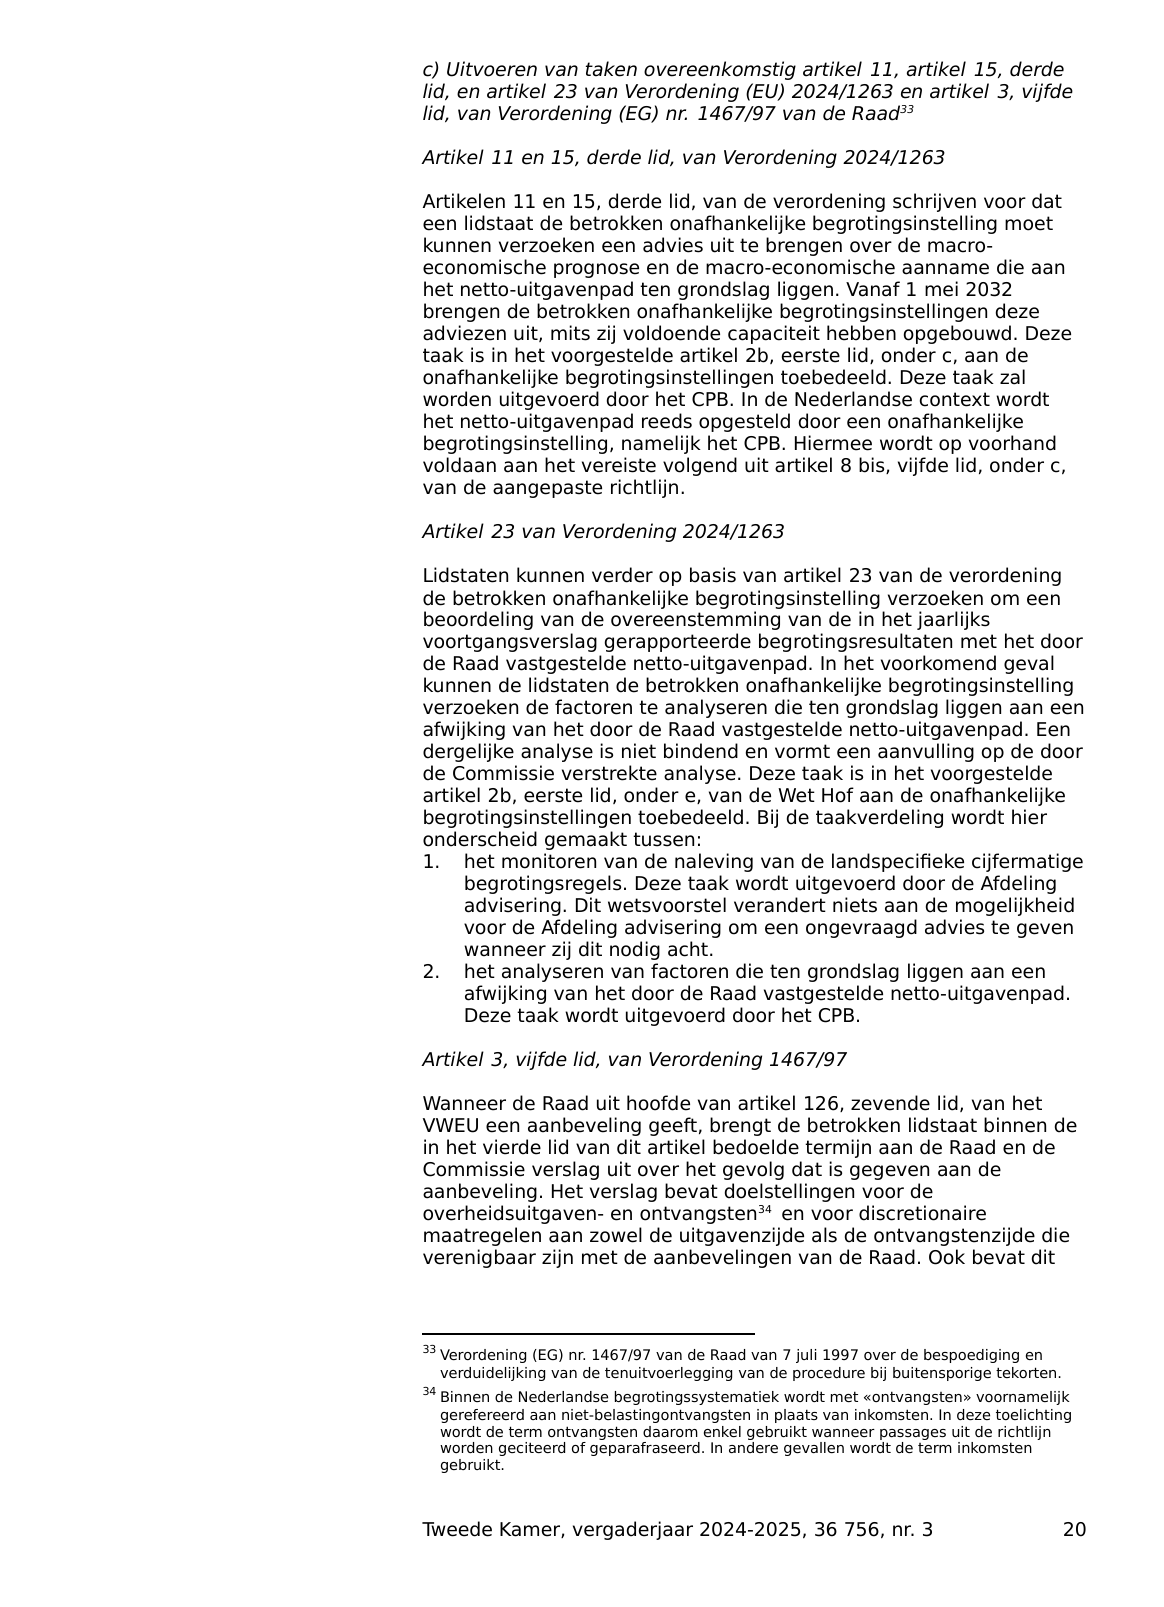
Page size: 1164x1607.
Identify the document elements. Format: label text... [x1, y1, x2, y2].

subtitle Artikel 3, vijfde lid, van Verordening 1467/97 [422, 1049, 1087, 1071]
text Verordening (EG) nr. 1467/97 van de Raad van 7 juli 1997 over de bespoediging en verduidelijking van de tenuitvoerlegging van de procedure bij buitensporige tekorten. [422, 1343, 1087, 1382]
subtitle Artikel 23 van Verordening 2024/1263 [422, 521, 1087, 543]
text Lidstaten kunnen verder op basis van artikel 23 van de verordening de betrokken onafhankelijke begrotingsinstelling verzoeken om een beoordeling van de overeenstemming van de in het jaarlijks voortgangsverslag gerapporteerde begrotingsresultaten met het door de Raad vastgestelde netto-uitgavenpad. In het voorkomend geval kunnen de lidstaten de betrokken onafhankelijke begrotingsinstelling verzoeken de factoren te analyseren die ten grondslag liggen aan een afwijking van het door de Raad vastgestelde netto-uitgavenpad. Een dergelijke analyse is niet bindend en vormt een aanvulling op de door de Commissie verstrekte analyse. Deze taak is in het voorgestelde artikel 2b, eerste lid, onder e, van de Wet Hof aan de onafhankelijke begrotingsinstellingen toebedeeld. Bij de taakverdeling wordt hier onderscheid gemaakt tussen: [422, 565, 1087, 851]
subtitle c) Uitvoeren van taken overeenkomstig artikel 11, artikel 15, derde lid, en artikel 23 van Verordening (EU) 2024/1263 en artikel 3, vijfde lid, van Verordening (EG) nr. 1467/97 van de Raad [422, 59, 1087, 125]
text 1. het monitoren van de naleving van de landspecifieke cijfermatige begrotingsregels. Deze taak wordt uitgevoerd door de Afdeling advisering. Dit wetsvoorstel verandert niets aan de mogelijkheid voor de Afdeling advisering om een ongevraagd advies te geven wanneer zij dit nodig acht. [422, 851, 1087, 961]
text Artikelen 11 en 15, derde lid, van de verordening schrijven voor dat een lidstaat de betrokken onafhankelijke begrotingsinstelling moet kunnen verzoeken een advies uit te brengen over de macro-economische prognose en de macro-economische aanname die aan het netto-uitgavenpad ten grondslag liggen. Vanaf 1 mei 2032 brengen de betrokken onafhankelijke begrotingsinstellingen deze adviezen uit, mits zij voldoende capaciteit hebben opgebouwd. Deze taak is in het voorgestelde artikel 2b, eerste lid, onder c, aan de onafhankelijke begrotingsinstellingen toebedeeld. Deze taak zal worden uitgevoerd door het CPB. In de Nederlandse context wordt het netto-uitgavenpad reeds opgesteld door een onafhankelijke begrotingsinstelling, namelijk het CPB. Hiermee wordt op voorhand voldaan aan het vereiste volgend uit artikel 8 bis, vijfde lid, onder c, van de aangepaste richtlijn. [422, 191, 1087, 499]
text Wanneer de Raad uit hoofde van artikel 126, zevende lid, van het VWEU een aanbeveling geeft, brengt de betrokken lidstaat binnen de in het vierde lid van dit artikel bedoelde termijn aan de Raad en de Commissie verslag uit over het gevolg dat is gegeven aan de aanbeveling. Het verslag bevat doelstellingen voor de overheidsuitgaven- en ontvangsten en voor discretionaire maatregelen aan zowel de uitgavenzijde als de ontvangstenzijde die verenigbaar zijn met de aanbevelingen van de Raad. Ook bevat dit [422, 1093, 1087, 1269]
subtitle Artikel 11 en 15, derde lid, van Verordening 2024/1263 [422, 147, 1087, 169]
text Binnen de Nederlandse begrotingssystematiek wordt met «ontvangsten» voornamelijk gerefereerd aan niet-belastingontvangsten in plaats van inkomsten. In deze toelichting wordt de term ontvangsten daarom enkel gebruikt wanneer passages uit de richtlijn worden geciteerd of geparafraseerd. In andere gevallen wordt de term inkomsten gebruikt. [422, 1385, 1087, 1474]
text 2. het analyseren van factoren die ten grondslag liggen aan een afwijking van het door de Raad vastgestelde netto-uitgavenpad. Deze taak wordt uitgevoerd door het CPB. [422, 961, 1087, 1027]
